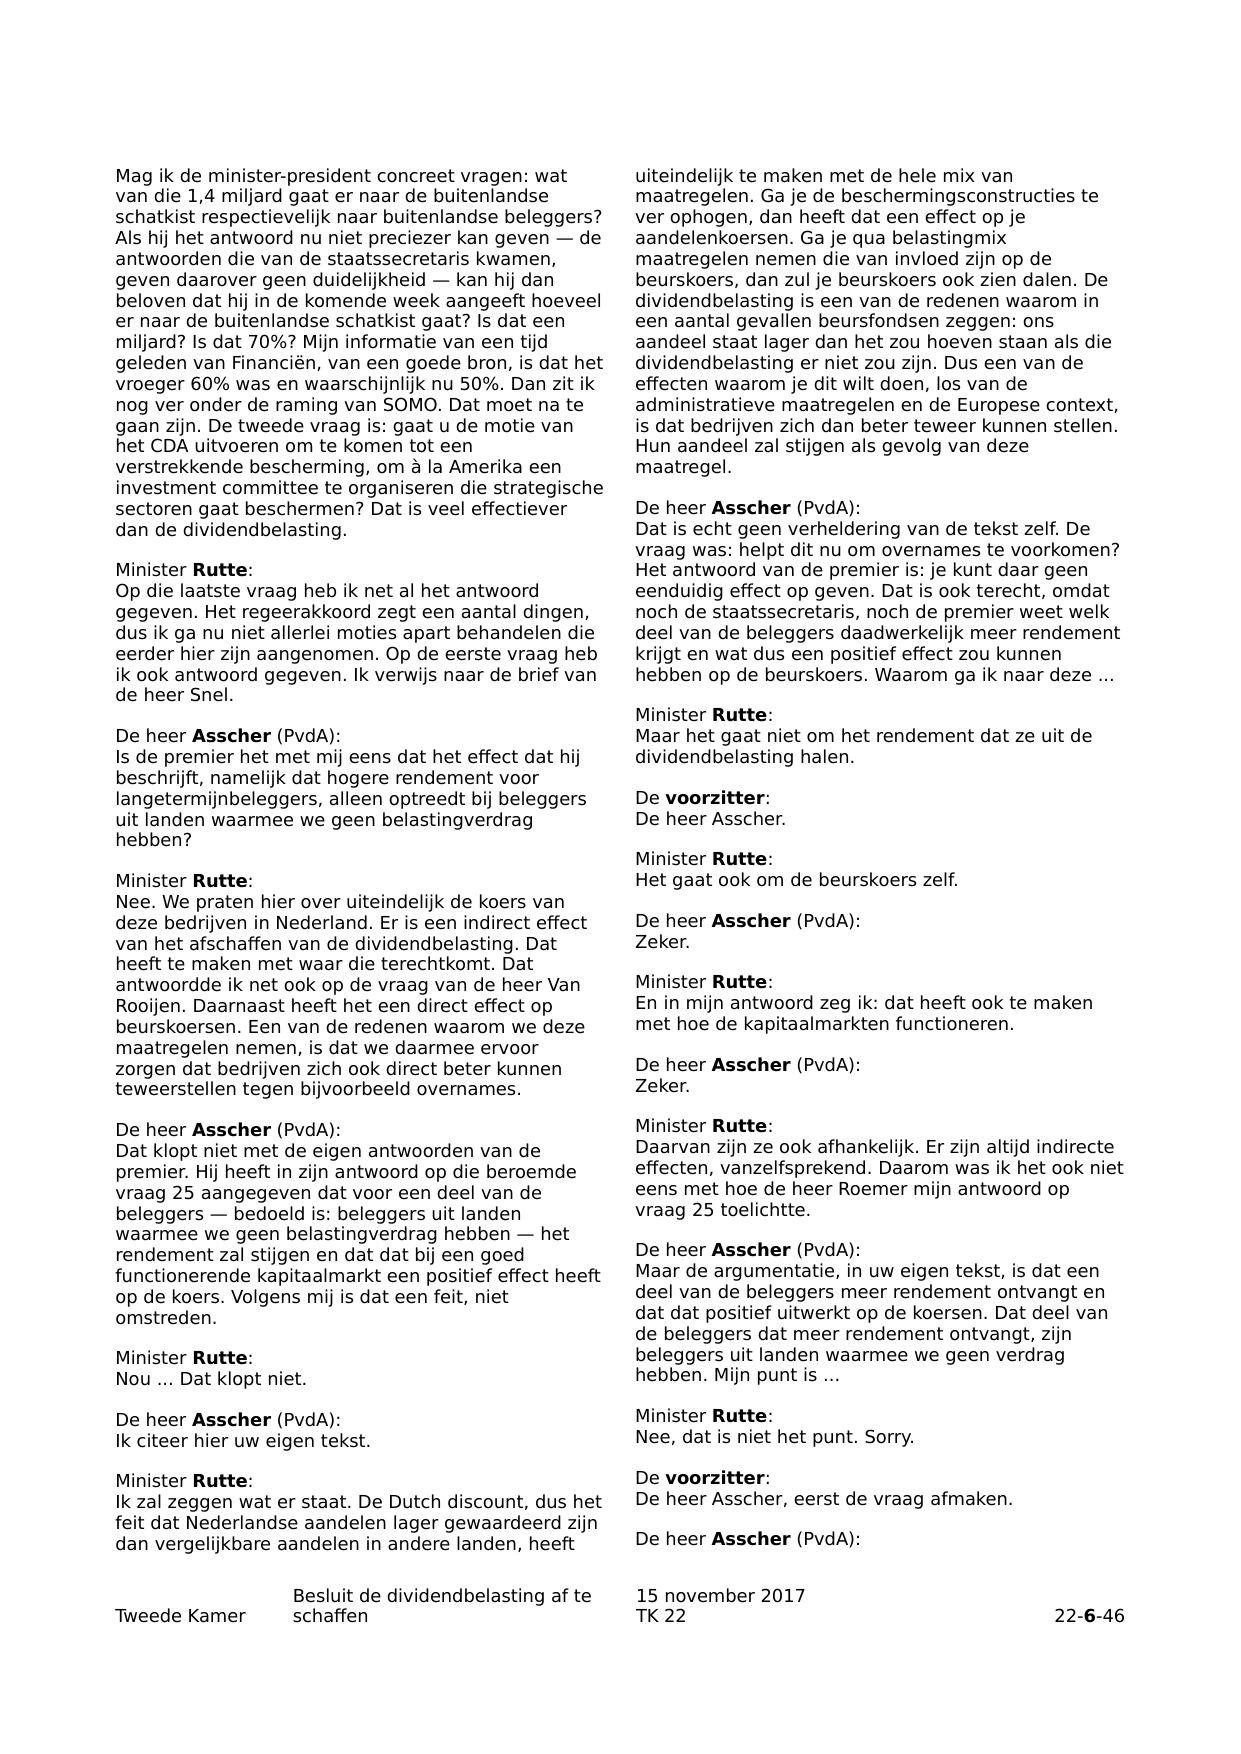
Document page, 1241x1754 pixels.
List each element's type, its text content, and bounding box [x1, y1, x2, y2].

text De heer Asscher. [635, 808, 1125, 829]
text Zeker. [635, 1075, 1125, 1096]
text De voorzitter: [635, 1468, 1125, 1488]
text De heer Asscher (PvdA): [115, 726, 605, 747]
text Minister Rutte: [635, 705, 1125, 726]
text Minister Rutte: [635, 1406, 1125, 1427]
text En in mijn antwoord zeg ik: dat heeft ook te maken met hoe de kapitaalmarkten functioneren. [635, 993, 1125, 1035]
text Minister Rutte: [115, 560, 605, 581]
text De voorzitter: [635, 788, 1125, 808]
text Ik citeer hier uw eigen tekst. [115, 1431, 605, 1451]
text Minister Rutte: [115, 1348, 605, 1369]
text Daarvan zijn ze ook afhankelijk. Er zijn altijd indirecte effecten, vanzelfsprekend. Daarom was ik het ook niet eens met hoe de heer Roemer mijn antwoord op vraag 25 toelichtte. [635, 1137, 1125, 1220]
text De heer Asscher (PvdA): [115, 1120, 605, 1141]
text De heer Asscher (PvdA): [635, 911, 1125, 931]
text De heer Asscher (PvdA): [635, 1055, 1125, 1075]
text uiteindelijk te maken met de hele mix van maatregelen. Ga je de beschermingsconstructies te ver ophogen, dan heeft dat een effect op je aandelenkoersen. Ga je qua belastingmix maatregelen nemen die van invloed zijn op de beurskoers, dan zul je beurskoers ook zien dalen. De dividendbelasting is een van de redenen waarom in een aantal gevallen beursfondsen zeggen: ons aandeel staat lager dan het zou hoeven staan als die dividendbelasting er niet zou zijn. Dus een van de effecten waarom je dit wilt doen, los van de administratieve maatregelen en de Europese context, is dat bedrijven zich dan beter teweer kunnen stellen. Hun aandeel zal stijgen als gevolg van deze maatregel. [635, 165, 1125, 478]
text De heer Asscher (PvdA): [635, 1529, 1125, 1550]
text Mag ik de minister-president concreet vragen: wat van die 1,4 miljard gaat er naar de buitenlandse schatkist respectievelijk naar buitenlandse beleggers? Als hij het antwoord nu niet preciezer kan geven — de antwoorden die van de staatssecretaris kwamen, geven daarover geen duidelijkheid — kan hij dan beloven dat hij in de komende week aangeeft hoeveel er naar de buitenlandse schatkist gaat? Is dat een miljard? Is dat 70%? Mijn informatie van een tijd geleden van Financiën, van een goede bron, is dat het vroeger 60% was en waarschijnlijk nu 50%. Dan zit ik nog ver onder de raming van SOMO. Dat moet na te gaan zijn. De tweede vraag is: gaat u de motie van het CDA uitvoeren om te komen tot een verstrekkende bescherming, om à la Amerika een investment committee te organiseren die strategische sectoren gaat beschermen? Dat is veel effectiever dan de dividendbelasting. [115, 165, 605, 540]
text Maar het gaat niet om het rendement dat ze uit de dividendbelasting halen. [635, 726, 1125, 768]
text Dat is echt geen verheldering van de tekst zelf. De vraag was: helpt dit nu om overnames te voorkomen? Het antwoord van de premier is: je kunt daar geen eenduidig effect op geven. Dat is ook terecht, omdat noch de staatssecretaris, noch de premier weet welk deel van de beleggers daadwerkelijk meer rendement krijgt en wat dus een positief effect zou kunnen hebben op de beurskoers. Waarom ga ik naar deze ... [635, 518, 1125, 685]
text De heer Asscher (PvdA): [635, 498, 1125, 518]
text Minister Rutte: [635, 849, 1125, 870]
text Minister Rutte: [115, 1471, 605, 1492]
text De heer Asscher (PvdA): [635, 1240, 1125, 1261]
text De heer Asscher (PvdA): [115, 1410, 605, 1431]
text Nou ... Dat klopt niet. [115, 1369, 605, 1390]
text Nee, dat is niet het punt. Sorry. [635, 1427, 1125, 1448]
text Minister Rutte: [115, 871, 605, 892]
text Is de premier het met mij eens dat het effect dat hij beschrijft, namelijk dat hogere rendement voor langetermijnbeleggers, alleen optreedt bij beleggers uit landen waarmee we geen belastingverdrag hebben? [115, 747, 605, 851]
text Op die laatste vraag heb ik net al het antwoord gegeven. Het regeerakkoord zegt een aantal dingen, dus ik ga nu niet allerlei moties apart behandelen die eerder hier zijn aangenomen. Op de eerste vraag heb ik ook antwoord gegeven. Ik verwijs naar de brief van de heer Snel. [115, 581, 605, 706]
text Zeker. [635, 931, 1125, 952]
text Nee. We praten hier over uiteindelijk de koers van deze bedrijven in Nederland. Er is een indirect effect van het afschaffen van de dividendbelasting. Dat heeft te maken met waar die terechtkomt. Dat antwoordde ik net ook op de vraag van de heer Van Rooijen. Daarnaast heeft het een direct effect op beurskoersen. Een van de redenen waarom we deze maatregelen nemen, is dat we daarmee ervoor zorgen dat bedrijven zich ook direct beter kunnen teweerstellen tegen bijvoorbeeld overnames. [115, 892, 605, 1100]
text Ik zal zeggen wat er staat. De Dutch discount, dus het feit dat Nederlandse aandelen lager gewaardeerd zijn dan vergelijkbare aandelen in andere landen, heeft [115, 1492, 605, 1554]
text Het gaat ook om de beurskoers zelf. [635, 870, 1125, 891]
text Maar de argumentatie, in uw eigen tekst, is dat een deel van de beleggers meer rendement ontvangt en dat dat positief uitwerkt op de koersen. Dat deel van de beleggers dat meer rendement ontvangt, zijn beleggers uit landen waarmee we geen verdrag hebben. Mijn punt is ... [635, 1261, 1125, 1386]
text Minister Rutte: [635, 972, 1125, 993]
text Dat klopt niet met de eigen antwoorden van de premier. Hij heeft in zijn antwoord op die beroemde vraag 25 aangegeven dat voor een deel van de beleggers — bedoeld is: beleggers uit landen waarmee we geen belastingverdrag hebben — het rendement zal stijgen en dat dat bij een goed functionerende kapitaalmarkt een positief effect heeft op de koers. Volgens mij is dat een feit, niet omstreden. [115, 1141, 605, 1328]
text De heer Asscher, eerst de vraag afmaken. [635, 1488, 1125, 1509]
text Minister Rutte: [635, 1116, 1125, 1137]
